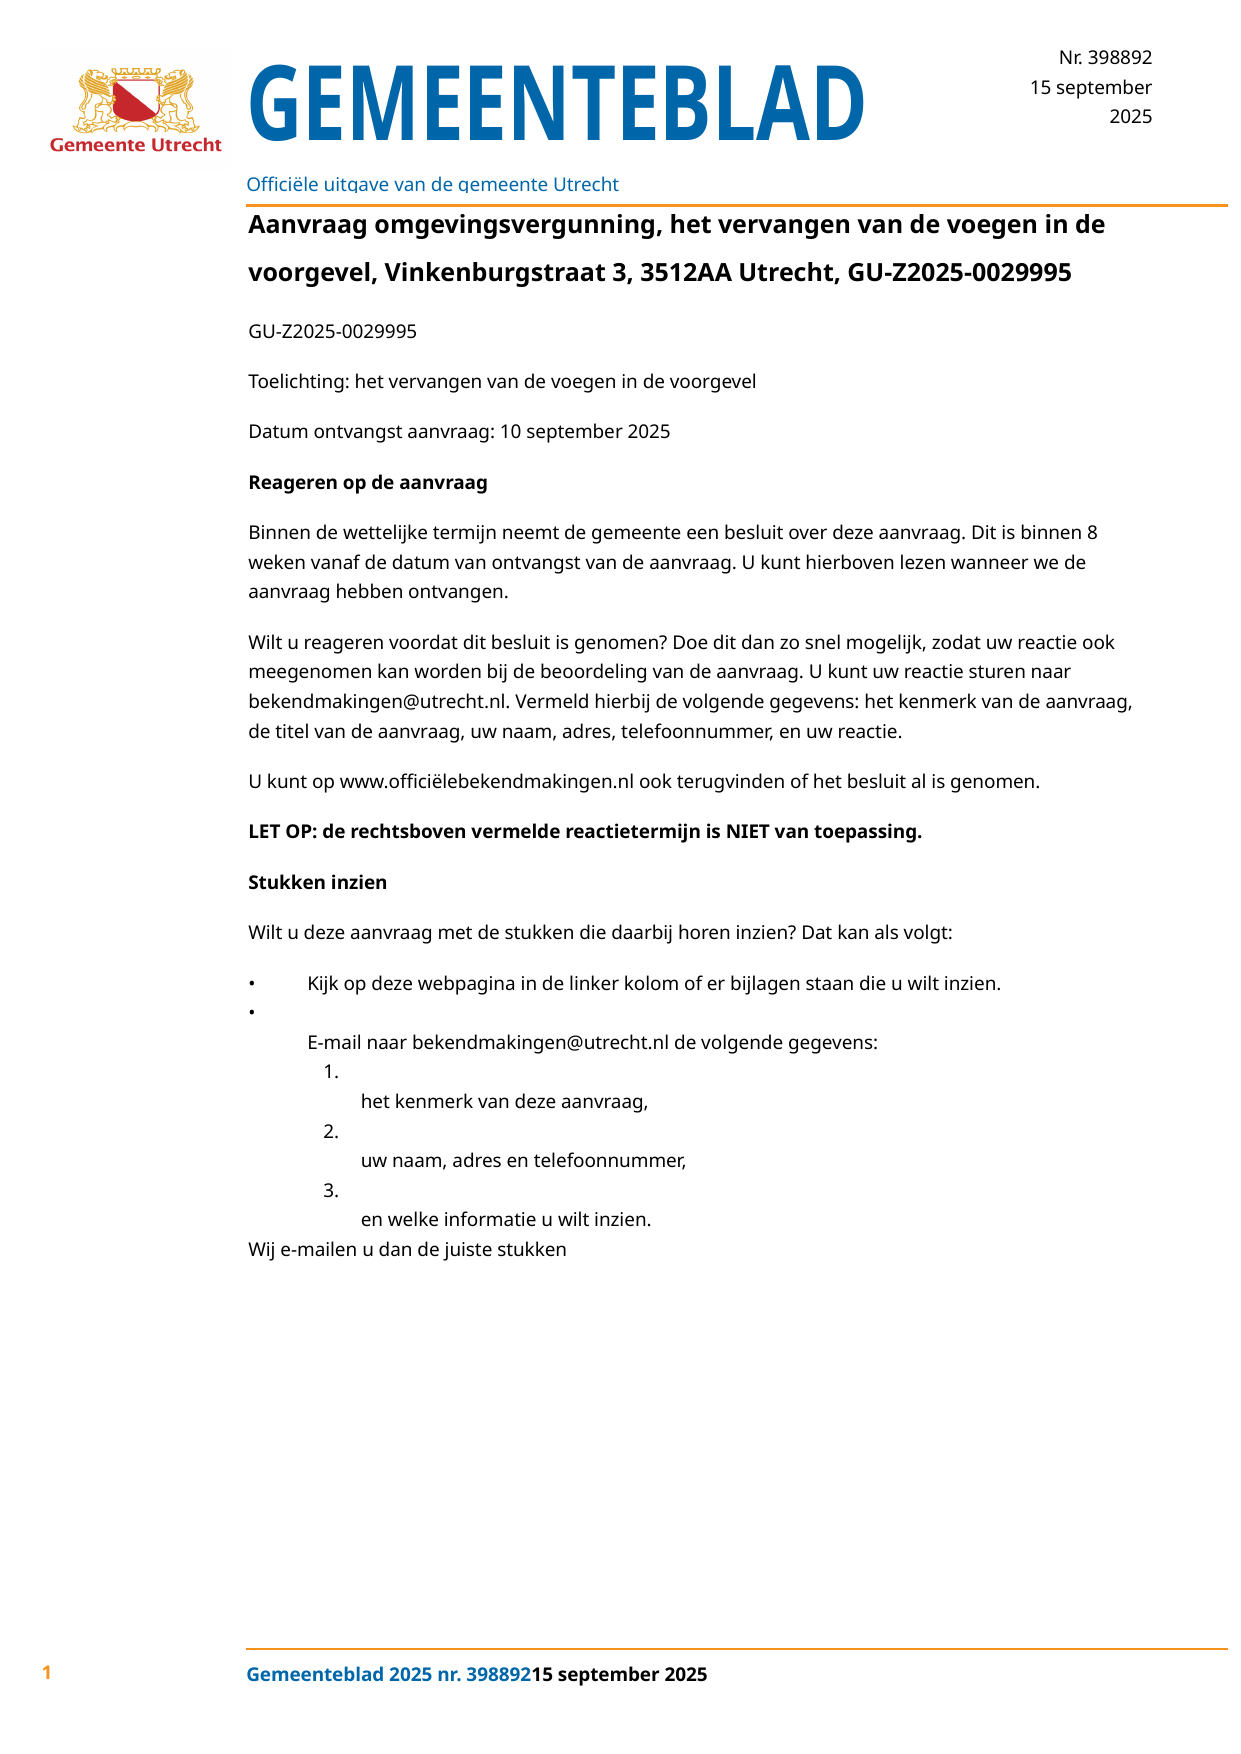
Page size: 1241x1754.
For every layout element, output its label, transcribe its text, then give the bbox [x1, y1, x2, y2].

text Binnen de wettelijke termijn neemt de gemeente een besluit over deze aanvraag. Dit is binnen 8 weken vanaf de datum van ontvangst van de aanvraag. U kunt hierboven lezen wanneer we de aanvraag hebben ontvangen. [248, 519, 1152, 604]
text Toelichting: het vervangen van de voegen in de voorgevel [248, 368, 1152, 394]
text Aanvraag omgevingsvergunning, het vervangen van de voegen in de voorgevel, Vinkenburgstraat 3, 3512AA Utrecht, GU-Z2025-0029995 [248, 207, 1152, 288]
picture [41, 47, 231, 172]
text Datum ontvangst aanvraag: 10 september 2025 [248, 419, 1152, 444]
list uw naam, adres en telefoonnummer, [323, 1147, 1152, 1173]
text GU-Z2025-0029995 [248, 318, 1152, 344]
text U kunt op www.officiëlebekendmakingen.nl ook terugvinden of het besluit al is genomen. [248, 768, 1152, 794]
list het kenmerk van deze aanvraag, [323, 1088, 1152, 1114]
text Wilt u deze aanvraag met de stukken die daarbij horen inzien? Dat kan als volgt: [248, 919, 1152, 945]
text Stukken inzien [248, 869, 1152, 895]
text Reageren op de aanvraag [248, 469, 1152, 495]
list E-mail naar bekendmakingen@utrecht.nl de volgende gegevens: [248, 1029, 1152, 1055]
text Wilt u reageren voordat dit besluit is genomen? Doe dit dan zo snel mogelijk, zodat uw reactie ook meegenomen kan worden bij de beoordeling van de aanvraag. U kunt uw reactie sturen naar bekendmakingen@utrecht.nl. Vermeld hierbij de volgende gegevens: het kenmerk van de aanvraag, de titel van de aanvraag, uw naam, adres, telefoonnummer, en uw reactie. [248, 629, 1152, 744]
text LET OP: de rechtsboven vermelde reactietermijn is NIET van toepassing. [248, 819, 1152, 844]
list Kijk op deze webpagina in de linker kolom of er bijlagen staan die u wilt inzien. [248, 970, 1152, 996]
text Wij e-mailen u dan de juiste stukken [248, 1236, 1152, 1262]
list en welke informatie u wilt inzien. [323, 1207, 1152, 1232]
